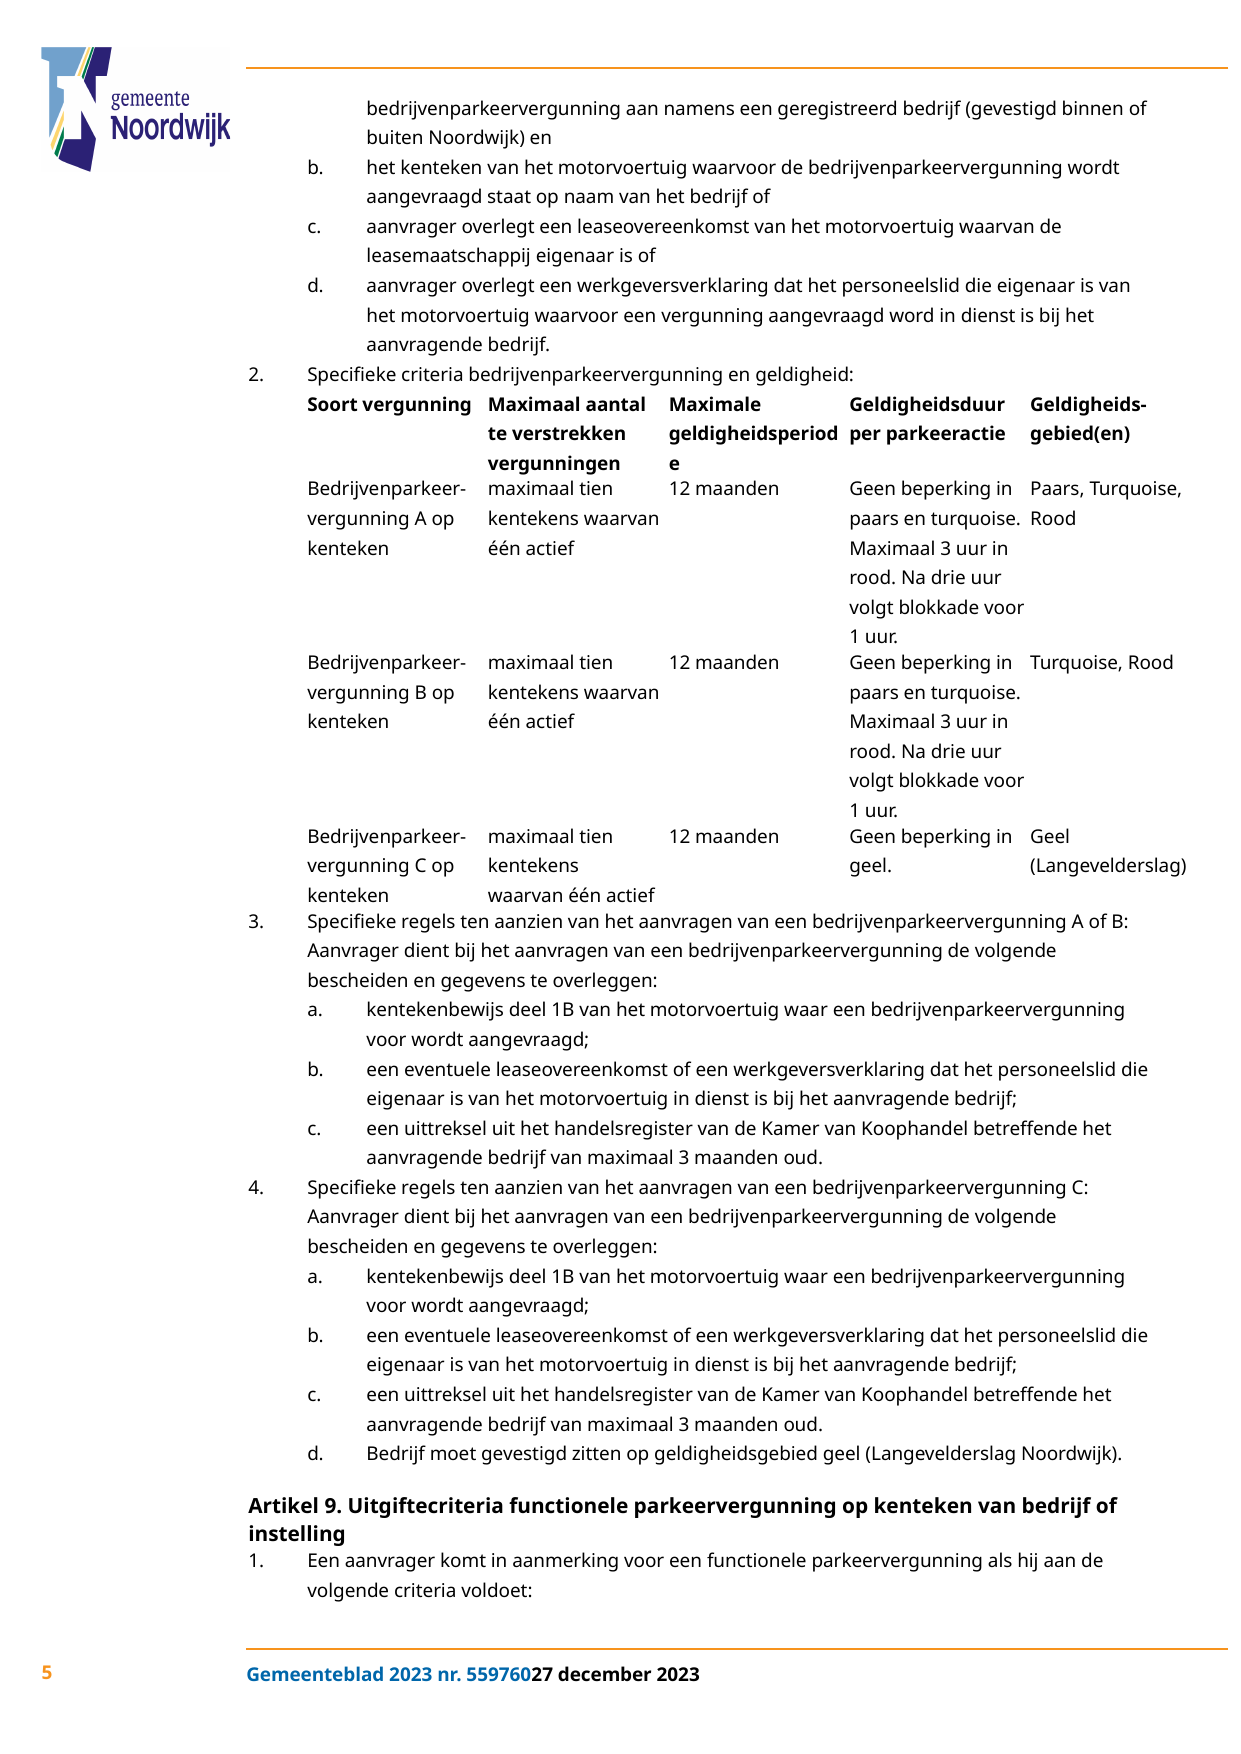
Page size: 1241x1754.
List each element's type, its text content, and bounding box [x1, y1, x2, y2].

text Artikel 9. Uitgiftecriteria functionele parkeervergunning op kenteken van bedrijf of instelling [248, 1491, 1152, 1548]
table_header Maximale geldigheidsperiode [669, 391, 849, 476]
table_cell Geen beperking in paars en turquoise. Maximaal 3 uur in rood. Na drie uur volgt blokkade voor 1 uur. [849, 476, 1030, 649]
list een eventuele leaseovereenkomst of een werkgeversverklaring dat het personeelslid die eigenaar is van het motorvoertuig in dienst is bij het aanvragende bedrijf; [307, 1056, 1152, 1111]
table_cell 12 maanden [669, 823, 849, 908]
table_cell 12 maanden [669, 476, 849, 649]
list Bedrijf moet gevestigd zitten op geldigheidsgebied geel (Langevelderslag Noordwijk). [307, 1440, 1152, 1466]
list bedrijvenparkeervergunning aan namens een geregistreerd bedrijf (gevestigd binnen of buiten Noordwijk) en [307, 95, 1152, 150]
table_cell Turquoise, Rood [1030, 649, 1211, 823]
list het kenteken van het motorvoertuig waarvoor de bedrijvenparkeervergunning wordt aangevraagd staat op naam van het bedrijf of [307, 154, 1152, 209]
list Specifieke regels ten aanzien van het aanvragen van een bedrijvenparkeervergunning A of B: [248, 908, 1152, 934]
table_cell Paars, Turquoise, Rood [1030, 476, 1211, 649]
table_cell maximaal tien kentekens waarvan één actief [488, 823, 668, 908]
table_header Geldigheidsduur per parkeeractie [849, 391, 1030, 476]
table_header Geldigheids-gebied(en) [1030, 391, 1211, 476]
list kentekenbewijs deel 1B van het motorvoertuig waar een bedrijvenparkeervergunning voor wordt aangevraagd; [307, 997, 1152, 1052]
list aanvrager overlegt een werkgeversverklaring dat het personeelslid die eigenaar is van het motorvoertuig waarvoor een vergunning aangevraagd word in dienst is bij het aanvragende bedrijf. [307, 272, 1152, 357]
list Aanvrager dient bij het aanvragen van een bedrijvenparkeervergunning de volgende bescheiden en gegevens te overleggen: [248, 1204, 1152, 1259]
list een uittreksel uit het handelsregister van de Kamer van Koophandel betreffende het aanvragende bedrijf van maximaal 3 maanden oud. [307, 1115, 1152, 1170]
table_cell Bedrijvenparkeer-vergunning B op kenteken [307, 649, 488, 823]
table_header Maximaal aantal te verstrekken vergunningen [488, 391, 668, 476]
picture [41, 47, 231, 172]
table_cell maximaal tien kentekens waarvan één actief [488, 476, 668, 649]
list Een aanvrager komt in aanmerking voor een functionele parkeervergunning als hij aan de volgende criteria voldoet: [248, 1548, 1152, 1603]
table_cell Geen beperking in paars en turquoise. Maximaal 3 uur in rood. Na drie uur volgt blokkade voor 1 uur. [849, 649, 1030, 823]
table_cell 12 maanden [669, 649, 849, 823]
table_cell Bedrijvenparkeer-vergunning A op kenteken [307, 476, 488, 649]
table_header Soort vergunning [307, 391, 488, 476]
list een uittreksel uit het handelsregister van de Kamer van Koophandel betreffende het aanvragende bedrijf van maximaal 3 maanden oud. [307, 1381, 1152, 1437]
list kentekenbewijs deel 1B van het motorvoertuig waar een bedrijvenparkeervergunning voor wordt aangevraagd; [307, 1263, 1152, 1318]
table_cell Geen beperking in geel. [849, 823, 1030, 908]
table_cell maximaal tien kentekens waarvan één actief [488, 649, 668, 823]
table_cell Geel (Langevelderslag) [1030, 823, 1211, 908]
list Aanvrager dient bij het aanvragen van een bedrijvenparkeervergunning de volgende bescheiden en gegevens te overleggen: [248, 937, 1152, 993]
list Specifieke criteria bedrijvenparkeervergunning en geldigheid: [248, 361, 1152, 387]
list een eventuele leaseovereenkomst of een werkgeversverklaring dat het personeelslid die eigenaar is van het motorvoertuig in dienst is bij het aanvragende bedrijf; [307, 1322, 1152, 1377]
list Specifieke regels ten aanzien van het aanvragen van een bedrijvenparkeervergunning C: [248, 1174, 1152, 1200]
table_cell Bedrijvenparkeer-vergunning C op kenteken [307, 823, 488, 908]
list aanvrager overlegt een leaseovereenkomst van het motorvoertuig waarvan de leasemaatschappij eigenaar is of [307, 213, 1152, 268]
